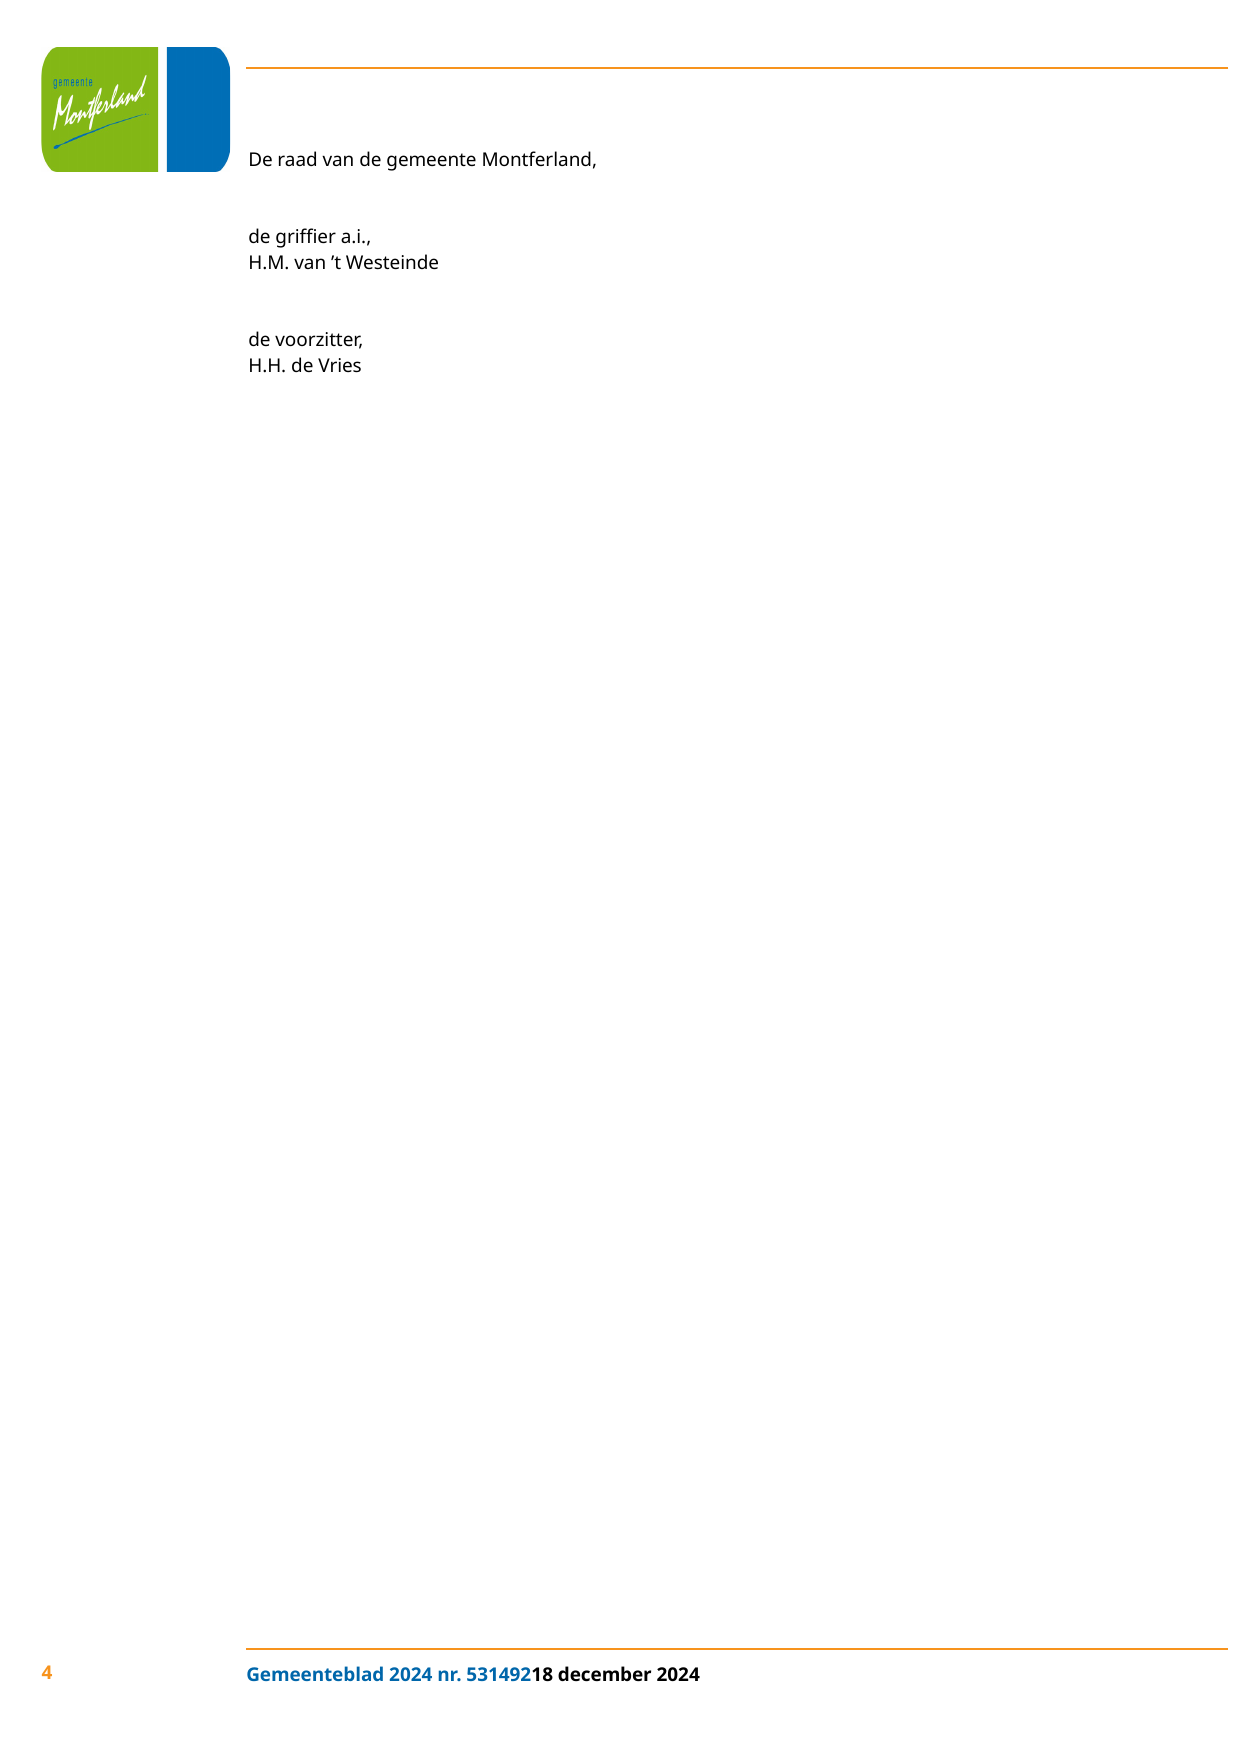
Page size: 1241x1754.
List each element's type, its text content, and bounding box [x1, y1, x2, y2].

text H.M. van ’t Westeinde [248, 249, 1152, 275]
picture [41, 47, 231, 172]
text de voorzitter, [248, 326, 1152, 352]
text de griffier a.i., [248, 223, 1152, 249]
text H.H. de Vries [248, 352, 1152, 378]
text De raad van de gemeente Montferland, [248, 146, 1152, 172]
